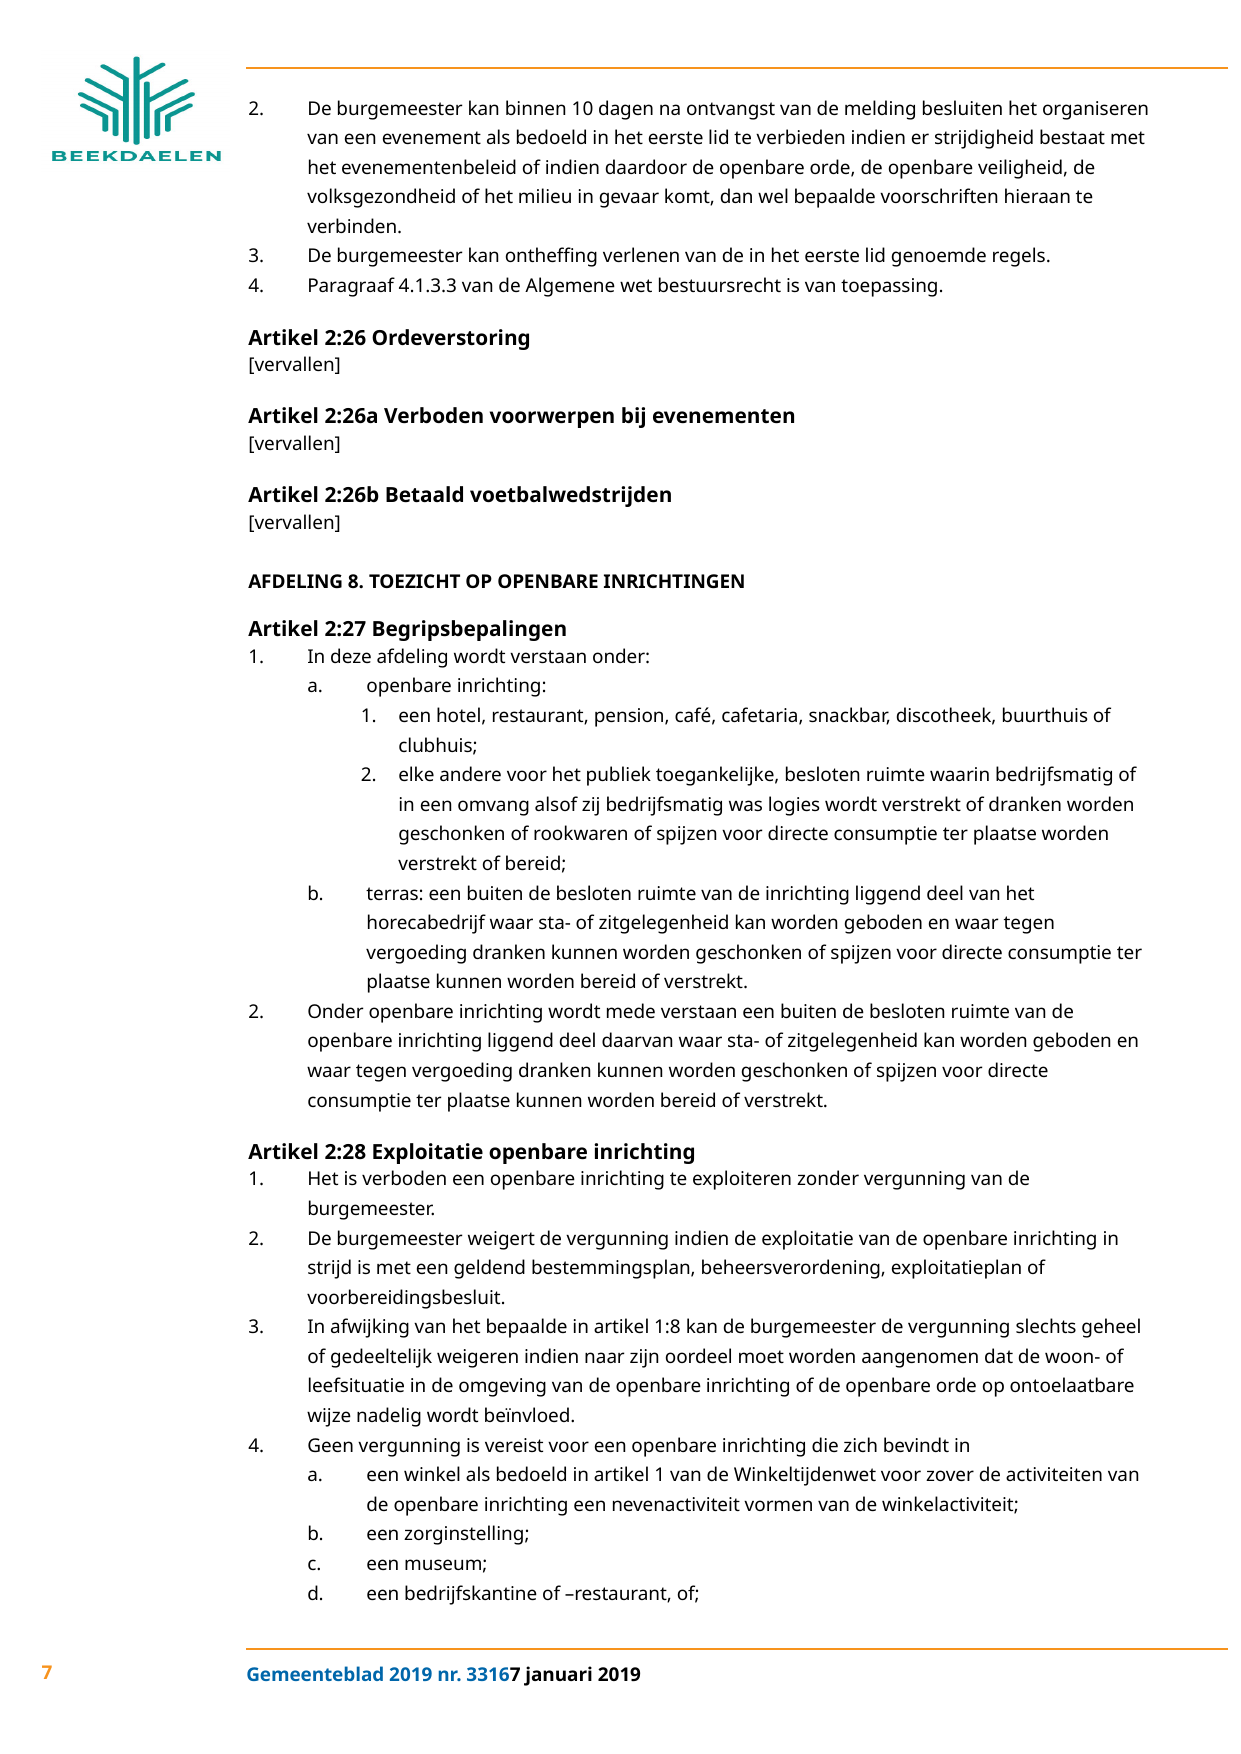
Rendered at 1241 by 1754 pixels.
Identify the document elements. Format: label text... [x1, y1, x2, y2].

list terras: een buiten de besloten ruimte van de inrichting liggend deel van het horecabedrijf waar sta- of zitgelegenheid kan worden geboden en waar tegen vergoeding dranken kunnen worden geschonken of spijzen voor directe consumptie ter plaatse kunnen worden bereid of verstrekt. [307, 880, 1152, 994]
list openbare inrichting: [307, 673, 1152, 698]
list De burgemeester kan binnen 10 dagen na ontvangst van de melding besluiten het organiseren van een evenement als bedoeld in het eerste lid te verbieden indien er strijdigheid bestaat met het evenementenbeleid of indien daardoor de openbare orde, de openbare veiligheid, de volksgezondheid of het milieu in gevaar komt, dan wel bepaalde voorschriften hieraan te verbinden. [248, 95, 1152, 239]
text AFDELING 8. TOEZICHT OP OPENBARE INRICHTINGEN [248, 568, 1152, 594]
list De burgemeester kan ontheffing verlenen van de in het eerste lid genoemde regels. [248, 243, 1152, 268]
list Onder openbare inrichting wordt mede verstaan een buiten de besloten ruimte van de openbare inrichting liggend deel daarvan waar sta- of zitgelegenheid kan worden geboden en waar tegen vergoeding dranken kunnen worden geschonken of spijzen voor directe consumptie ter plaatse kunnen worden bereid of verstrekt. [248, 998, 1152, 1112]
text Artikel 2:28 Exploitatie openbare inrichting [248, 1137, 1152, 1166]
list een bedrijfskantine of –restaurant, of; [307, 1580, 1152, 1606]
list een winkel als bedoeld in artikel 1 van de Winkeltijdenwet voor zover de activiteiten van de openbare inrichting een nevenactiviteit vormen van de winkelactiviteit; [307, 1461, 1152, 1517]
list In afwijking van het bepaalde in artikel 1:8 kan de burgemeester de vergunning slechts geheel of gedeeltelijk weigeren indien naar zijn oordeel moet worden aangenomen dat de woon- of leefsituatie in de omgeving van de openbare inrichting of de openbare orde op ontoelaatbare wijze nadelig wordt beïnvloed. [248, 1313, 1152, 1428]
text [vervallen] [248, 351, 1152, 377]
list een museum; [307, 1550, 1152, 1576]
list Het is verboden een openbare inrichting te exploiteren zonder vergunning van de burgemeester. [248, 1166, 1152, 1221]
list Paragraaf 4.1.3.3 van de Algemene wet bestuursrecht is van toepassing. [248, 272, 1152, 298]
list een zorginstelling; [307, 1521, 1152, 1546]
list In deze afdeling wordt verstaan onder: [248, 643, 1152, 669]
list elke andere voor het publiek toegankelijke, besloten ruimte waarin bedrijfsmatig of in een omvang alsof zij bedrijfsmatig was logies wordt verstrekt of dranken worden geschonken of rookwaren of spijzen voor directe consumptie ter plaatse worden verstrekt of bereid; [361, 761, 1152, 876]
picture [41, 47, 231, 172]
text [vervallen] [248, 509, 1152, 534]
list De burgemeester weigert de vergunning indien de exploitatie van de openbare inrichting in strijd is met een geldend bestemmingsplan, beheersverordening, exploitatieplan of voorbereidingsbesluit. [248, 1225, 1152, 1310]
text Artikel 2:27 Begripsbepalingen [248, 614, 1152, 643]
text Artikel 2:26b Betaald voetbalwedstrijden [248, 480, 1152, 509]
text Artikel 2:26a Verboden voorwerpen bij evenementen [248, 402, 1152, 430]
list een hotel, restaurant, pension, café, cafetaria, snackbar, discotheek, buurthuis of clubhuis; [361, 702, 1152, 757]
text Artikel 2:26 Ordeverstoring [248, 323, 1152, 351]
list Geen vergunning is vereist voor een openbare inrichting die zich bevindt in [248, 1432, 1152, 1458]
text [vervallen] [248, 430, 1152, 456]
